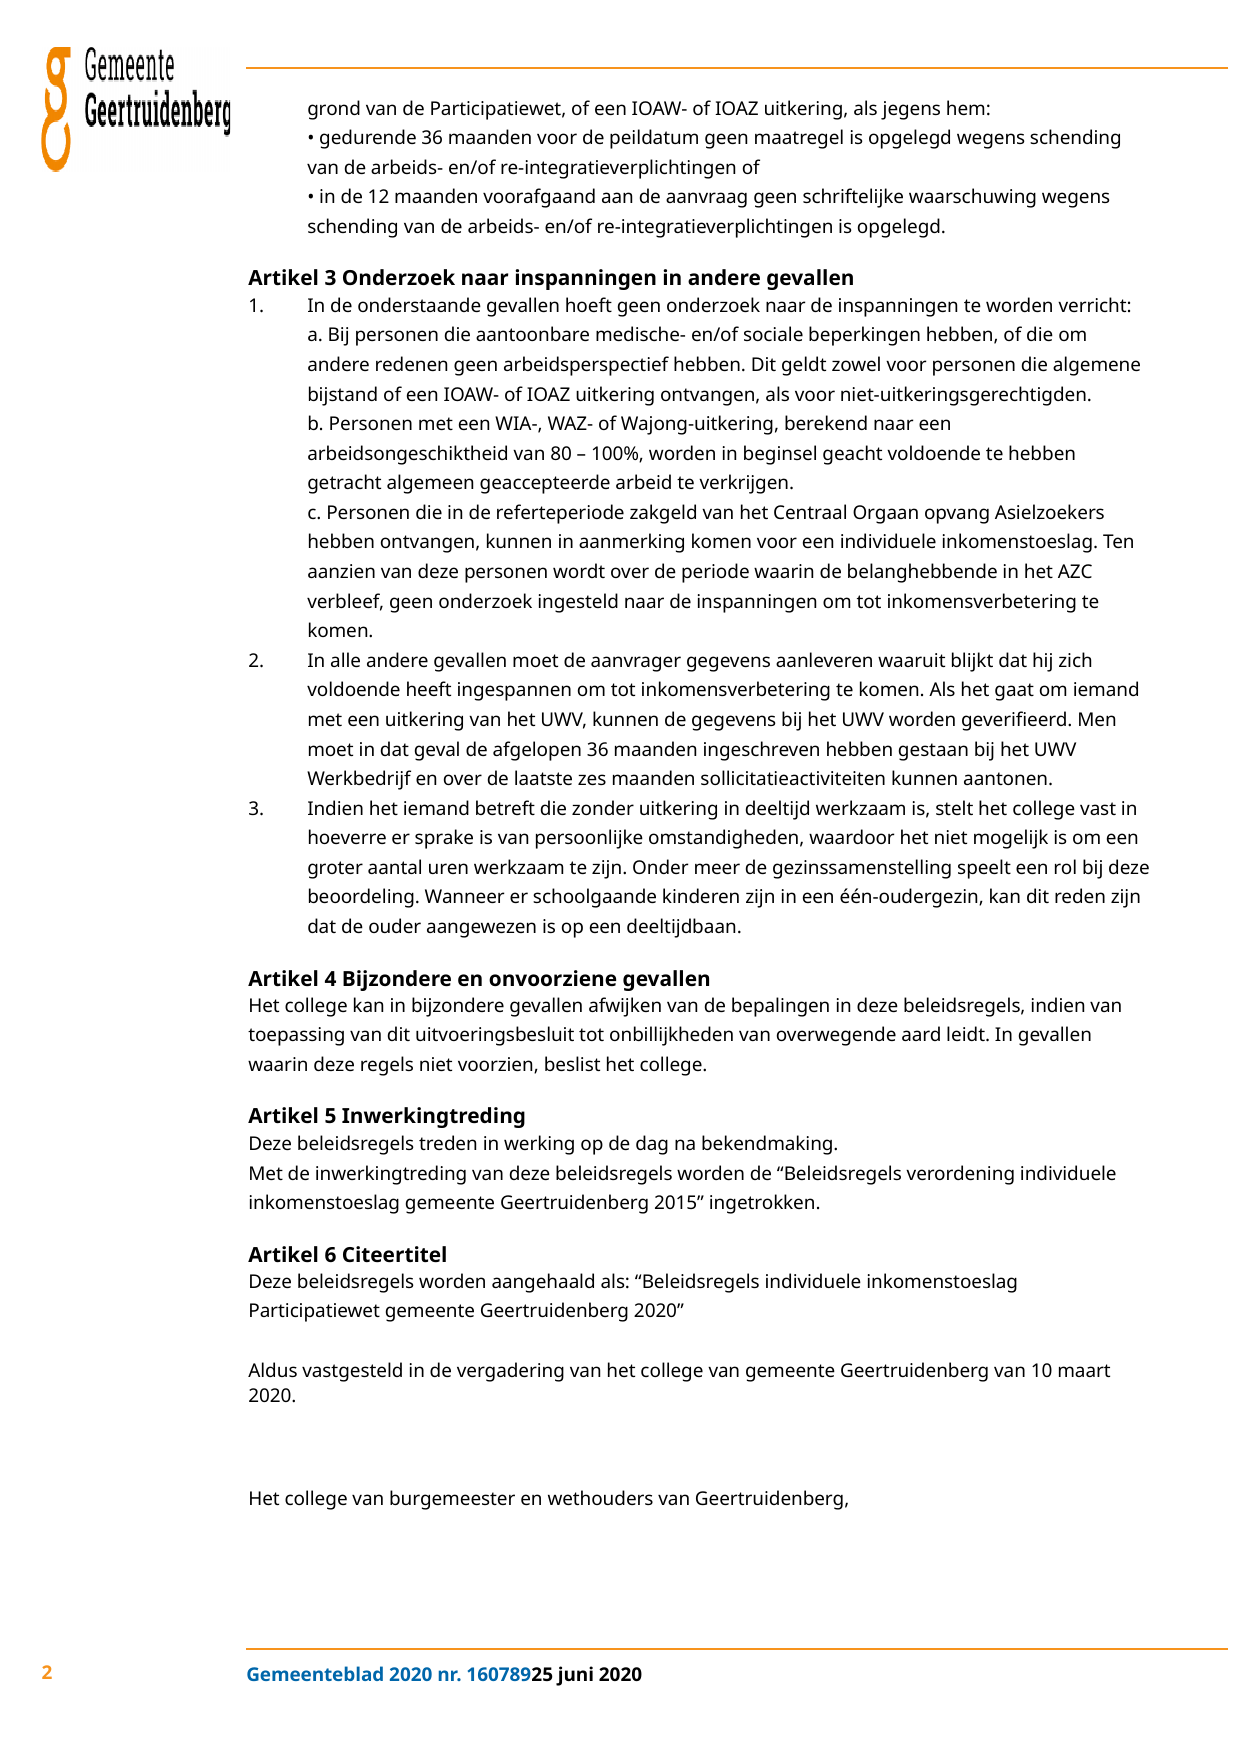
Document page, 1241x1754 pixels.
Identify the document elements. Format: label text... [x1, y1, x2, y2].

text Aldus vastgesteld in de vergadering van het college van gemeente Geertruidenberg van 10 maart 2020. [248, 1357, 1152, 1408]
picture [41, 47, 231, 172]
list c. Personen die in de referteperiode zakgeld van het Centraal Orgaan opvang Asielzoekers hebben ontvangen, kunnen in aanmerking komen voor een individuele inkomenstoeslag. Ten aanzien van deze personen wordt over de periode waarin de belanghebbende in het AZC verbleef, geen onderzoek ingesteld naar de inspanningen om tot inkomensverbetering te komen. [248, 499, 1152, 643]
text Het college kan in bijzondere gevallen afwijken van de bepalingen in deze beleidsregels, indien van toepassing van dit uitvoeringsbesluit tot onbillijkheden van overwegende aard leidt. In gevallen waarin deze regels niet voorzien, beslist het college. [248, 992, 1152, 1077]
text Deze beleidsregels treden in werking op de dag na bekendmaking. [248, 1130, 1152, 1156]
text Deze beleidsregels worden aangehaald als: “Beleidsregels individuele inkomenstoeslag Participatiewet gemeente Geertruidenberg 2020” [248, 1268, 1152, 1323]
list Indien het iemand betreft die zonder uitkering in deeltijd werkzaam is, stelt het college vast in hoeverre er sprake is van persoonlijke omstandigheden, waardoor het niet mogelijk is om een groter aantal uren werkzaam te zijn. Onder meer de gezinssamenstelling speelt een rol bij deze beoordeling. Wanneer er schoolgaande kinderen zijn in een één-oudergezin, kan dit reden zijn dat de ouder aangewezen is op een deeltijdbaan. [248, 795, 1152, 939]
list a. Bij personen die aantoonbare medische- en/of sociale beperkingen hebben, of die om andere redenen geen arbeidsperspectief hebben. Dit geldt zowel voor personen die algemene bijstand of een IOAW- of IOAZ uitkering ontvangen, als voor niet-uitkeringsgerechtigden. [248, 322, 1152, 406]
list • in de 12 maanden voorafgaand aan de aanvraag geen schriftelijke waarschuwing wegens schending van de arbeids- en/of re-integratieverplichtingen is opgelegd. [248, 183, 1152, 239]
text Artikel 4 Bijzondere en onvoorziene gevallen [248, 964, 1152, 992]
list In alle andere gevallen moet de aanvrager gegevens aanleveren waaruit blijkt dat hij zich voldoende heeft ingespannen om tot inkomensverbetering te komen. Als het gaat om iemand met een uitkering van het UWV, kunnen de gegevens bij het UWV worden geverifieerd. Men moet in dat geval de afgelopen 36 maanden ingeschreven hebben gestaan bij het UWV Werkbedrijf en over de laatste zes maanden sollicitatieactiviteiten kunnen aantonen. [248, 647, 1152, 791]
text Met de inwerkingtreding van deze beleidsregels worden de “Beleidsregels verordening individuele inkomenstoeslag gemeente Geertruidenberg 2015” ingetrokken. [248, 1160, 1152, 1215]
text Artikel 5 Inwerkingtreding [248, 1102, 1152, 1130]
list In de onderstaande gevallen hoeft geen onderzoek naar de inspanningen te worden verricht: [248, 292, 1152, 318]
text Artikel 3 Onderzoek naar inspanningen in andere gevallen [248, 263, 1152, 292]
list grond van de Participatiewet, of een IOAW- of IOAZ uitkering, als jegens hem: [248, 95, 1152, 121]
list b. Personen met een WIA-, WAZ- of Wajong-uitkering, berekend naar een arbeidsongeschiktheid van 80 – 100%, worden in beginsel geacht voldoende te hebben getracht algemeen geaccepteerde arbeid te verkrijgen. [248, 410, 1152, 495]
text Het college van burgemeester en wethouders van Geertruidenberg, [248, 1486, 1152, 1511]
list • gedurende 36 maanden voor de peildatum geen maatregel is opgelegd wegens schending van de arbeids- en/of re-integratieverplichtingen of [248, 124, 1152, 180]
text Artikel 6 Citeertitel [248, 1240, 1152, 1268]
